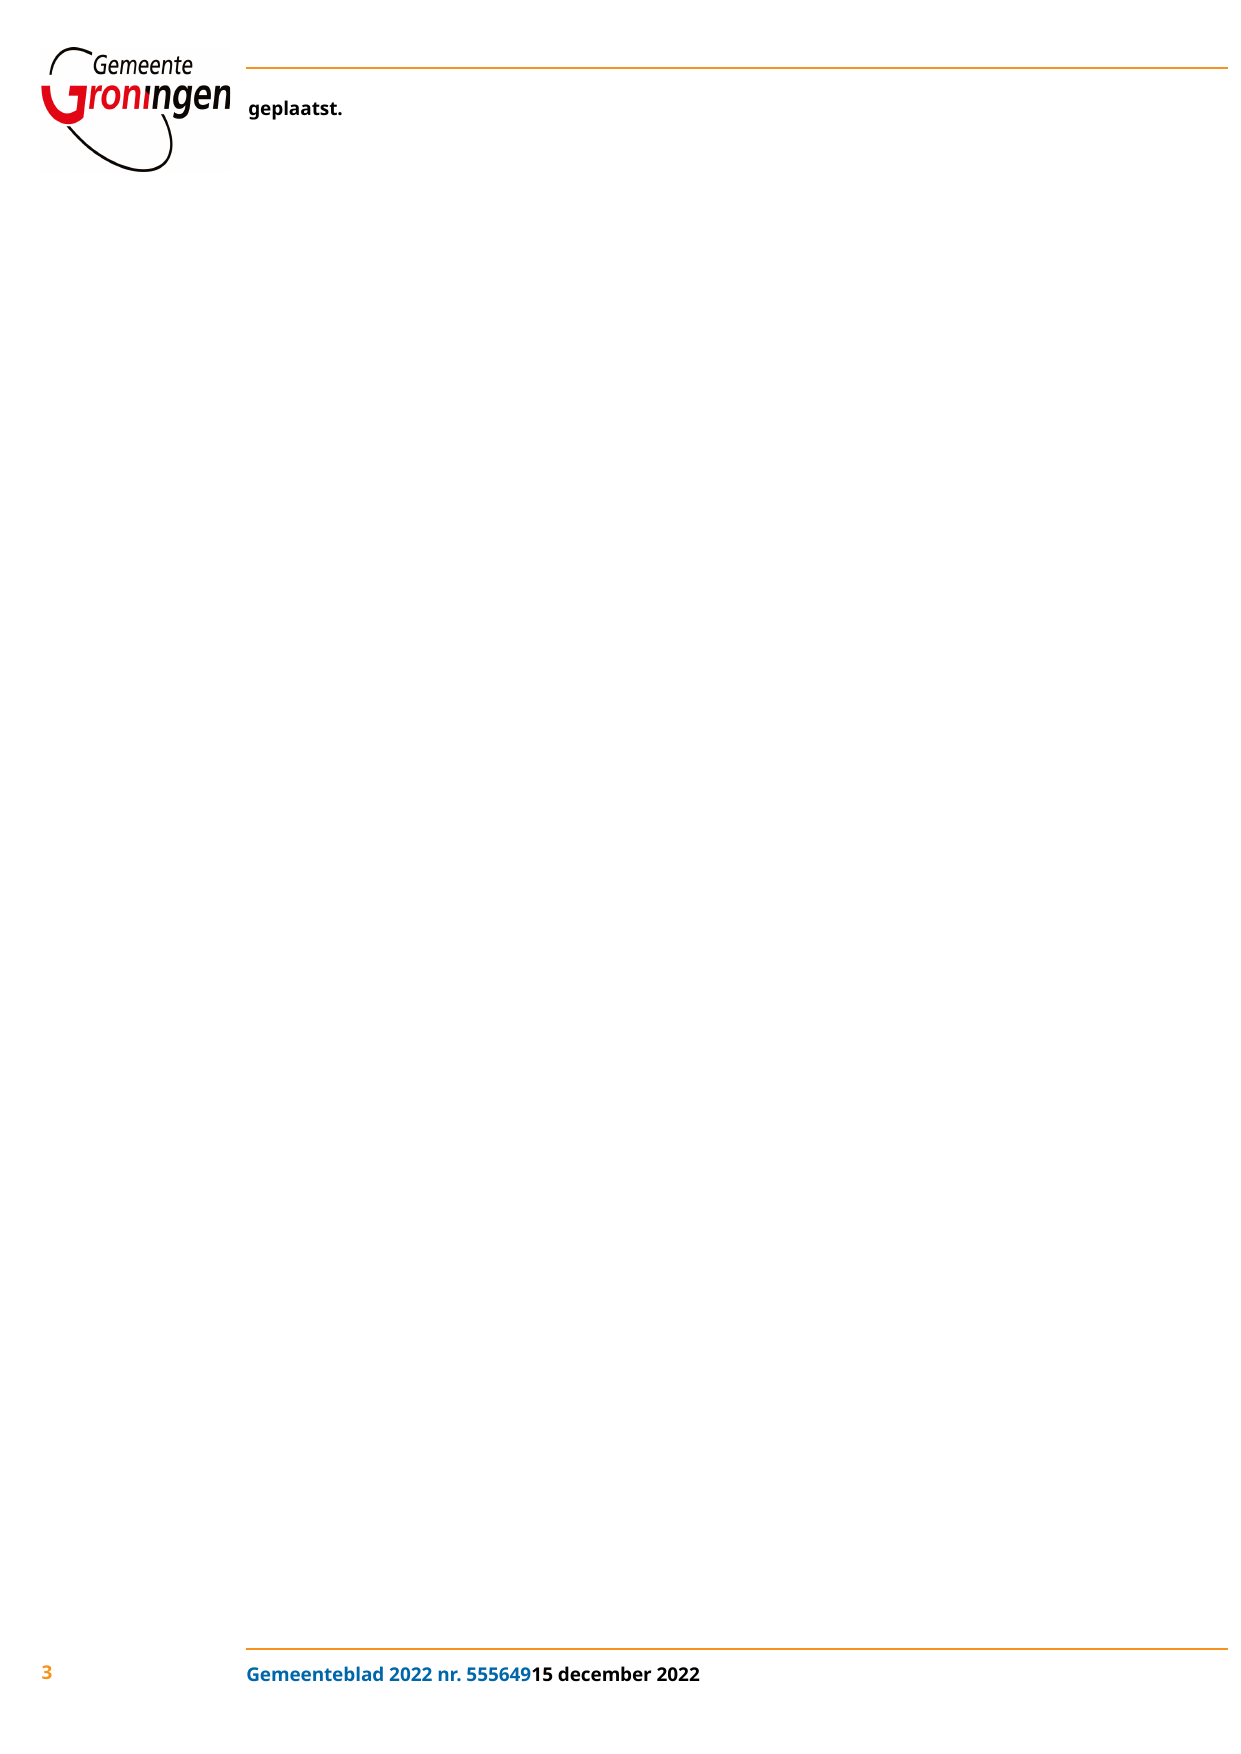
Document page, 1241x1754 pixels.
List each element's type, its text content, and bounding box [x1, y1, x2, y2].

picture [41, 47, 231, 172]
text geplaatst. [248, 95, 1152, 121]
